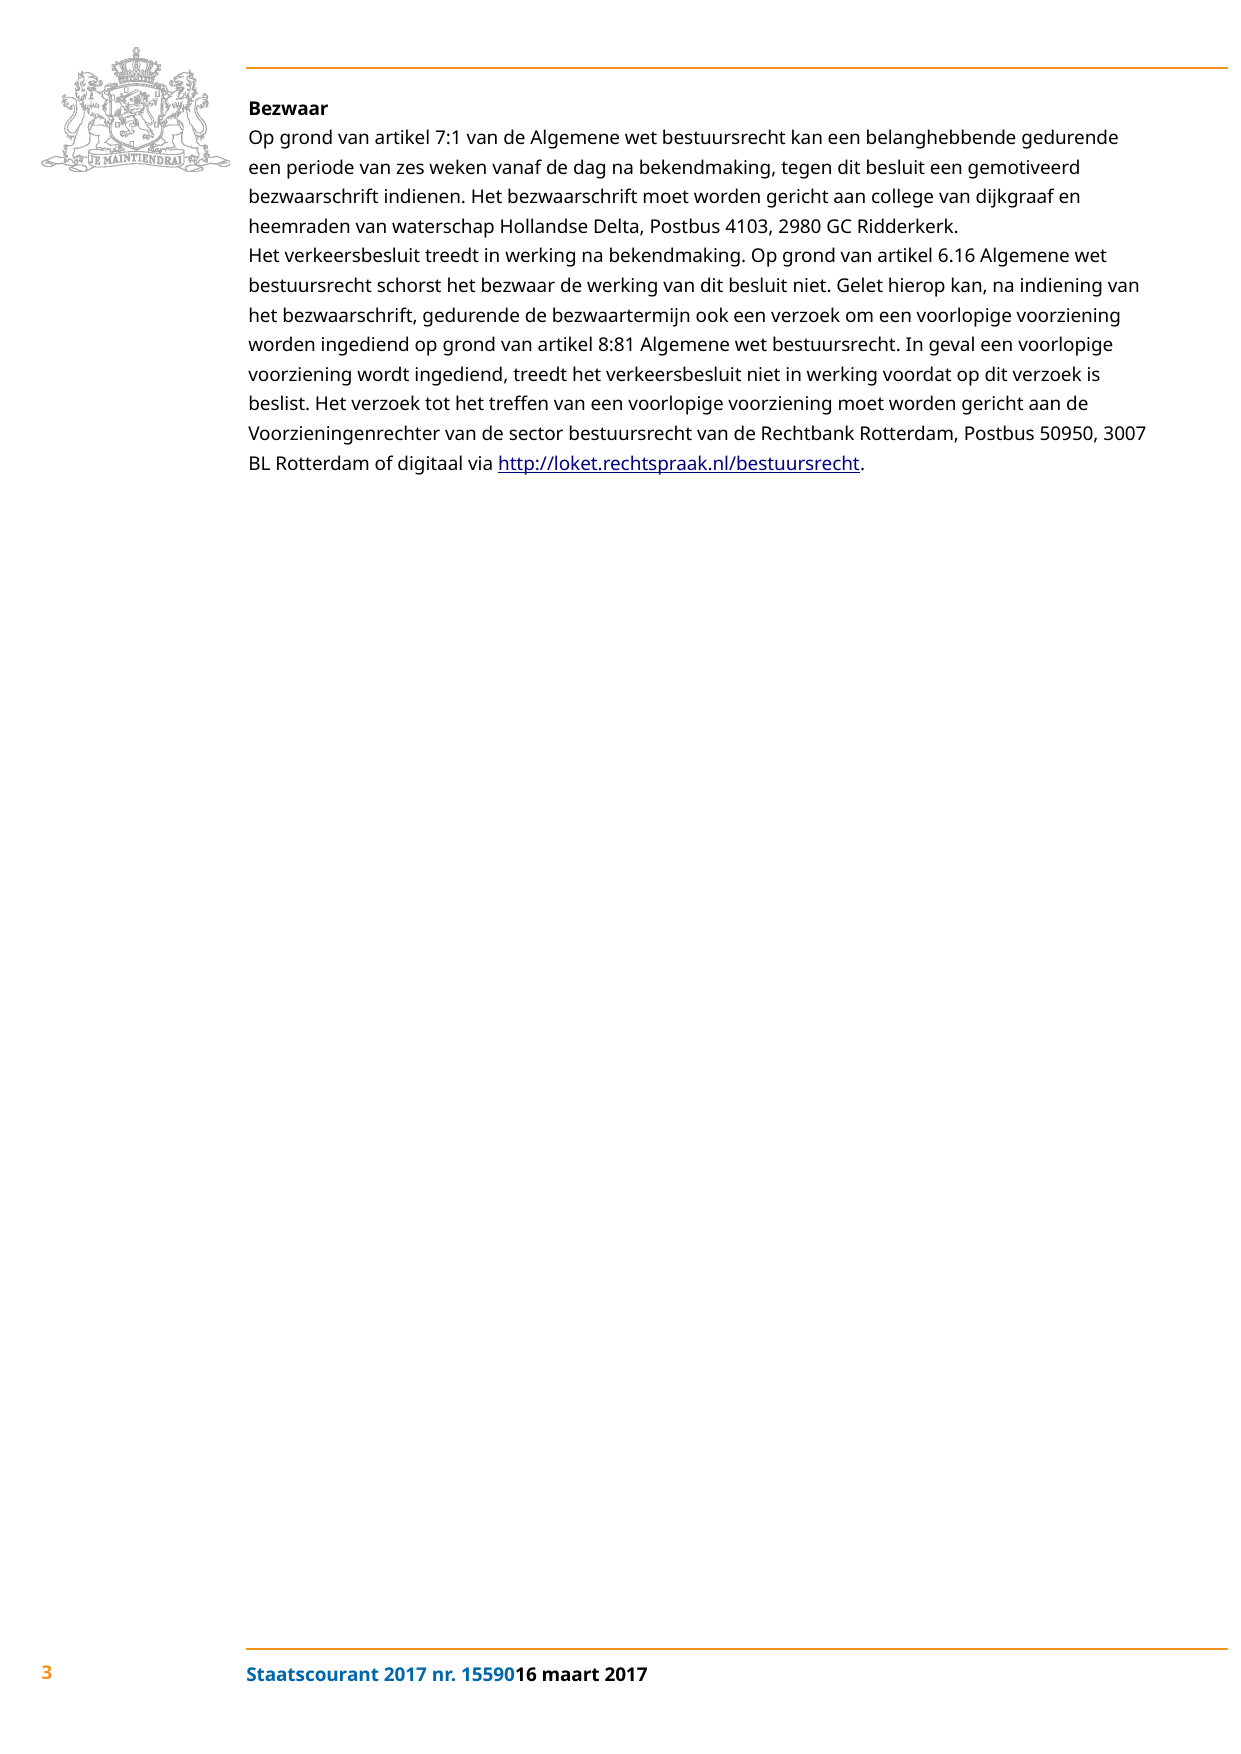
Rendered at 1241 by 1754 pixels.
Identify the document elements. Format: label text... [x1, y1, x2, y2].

text Op grond van artikel 7:1 van de Algemene wet bestuursrecht kan een belanghebbende gedurende een periode van zes weken vanaf de dag na bekendmaking, tegen dit besluit een gemotiveerd bezwaarschrift indienen. Het bezwaarschrift moet worden gericht aan college van dijkgraaf en heemraden van waterschap Hollandse Delta, Postbus 4103, 2980 GC Ridderkerk. [248, 124, 1152, 239]
picture [41, 47, 231, 172]
text Bezwaar [248, 95, 1152, 121]
text Het verkeersbesluit treedt in werking na bekendmaking. Op grond van artikel 6.16 Algemene wet bestuursrecht schorst het bezwaar de werking van dit besluit niet. Gelet hierop kan, na indiening van het bezwaarschrift, gedurende de bezwaartermijn ook een verzoek om een voorlopige voorziening worden ingediend op grond van artikel 8:81 Algemene wet bestuursrecht. In geval een voorlopige voorziening wordt ingediend, treedt het verkeersbesluit niet in werking voordat op dit verzoek is beslist. Het verzoek tot het treffen van een voorlopige voorziening moet worden gericht aan de Voorzieningenrechter van de sector bestuursrecht van de Rechtbank Rotterdam, Postbus 50950, 3007 BL Rotterdam of digitaal via http://loket.rechtspraak.nl/bestuursrecht. [248, 243, 1152, 476]
